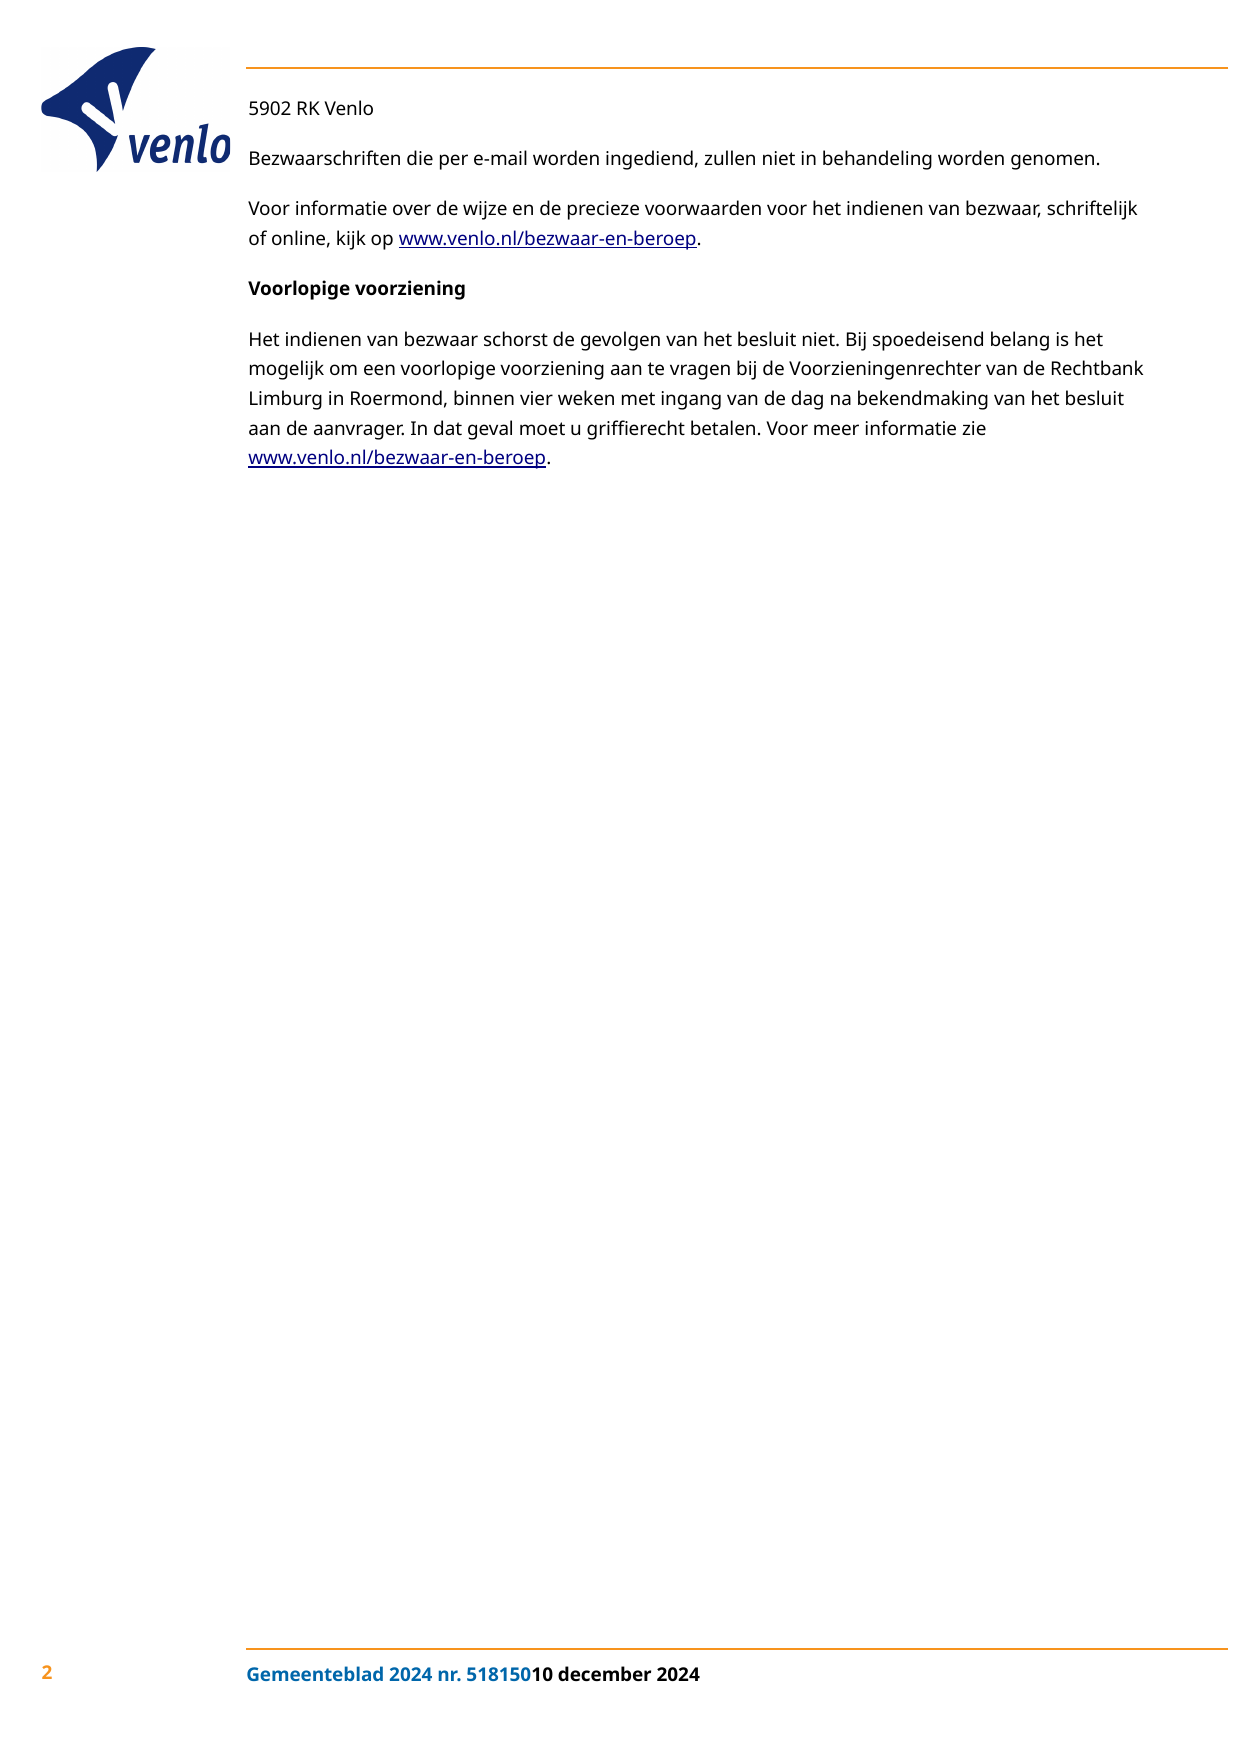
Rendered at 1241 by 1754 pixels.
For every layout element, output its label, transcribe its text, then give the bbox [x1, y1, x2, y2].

text Voor informatie over de wijze en de precieze voorwaarden voor het indienen van bezwaar, schriftelijk of online, kijk op www.venlo.nl/bezwaar-en-beroep. [248, 196, 1152, 251]
text Voorlopige voorziening [248, 276, 1152, 301]
text 5902 RK Venlo [248, 95, 1152, 121]
text Het indienen van bezwaar schorst de gevolgen van het besluit niet. Bij spoedeisend belang is het mogelijk om een voorlopige voorziening aan te vragen bij de Voorzieningenrechter van de Rechtbank Limburg in Roermond, binnen vier weken met ingang van de dag na bekendmaking van het besluit aan de aanvrager. In dat geval moet u griffierecht betalen. Voor meer informatie zie www.venlo.nl/bezwaar-en-beroep. [248, 326, 1152, 470]
picture [41, 47, 231, 172]
text Bezwaarschriften die per e-mail worden ingediend, zullen niet in behandeling worden genomen. [248, 145, 1152, 171]
